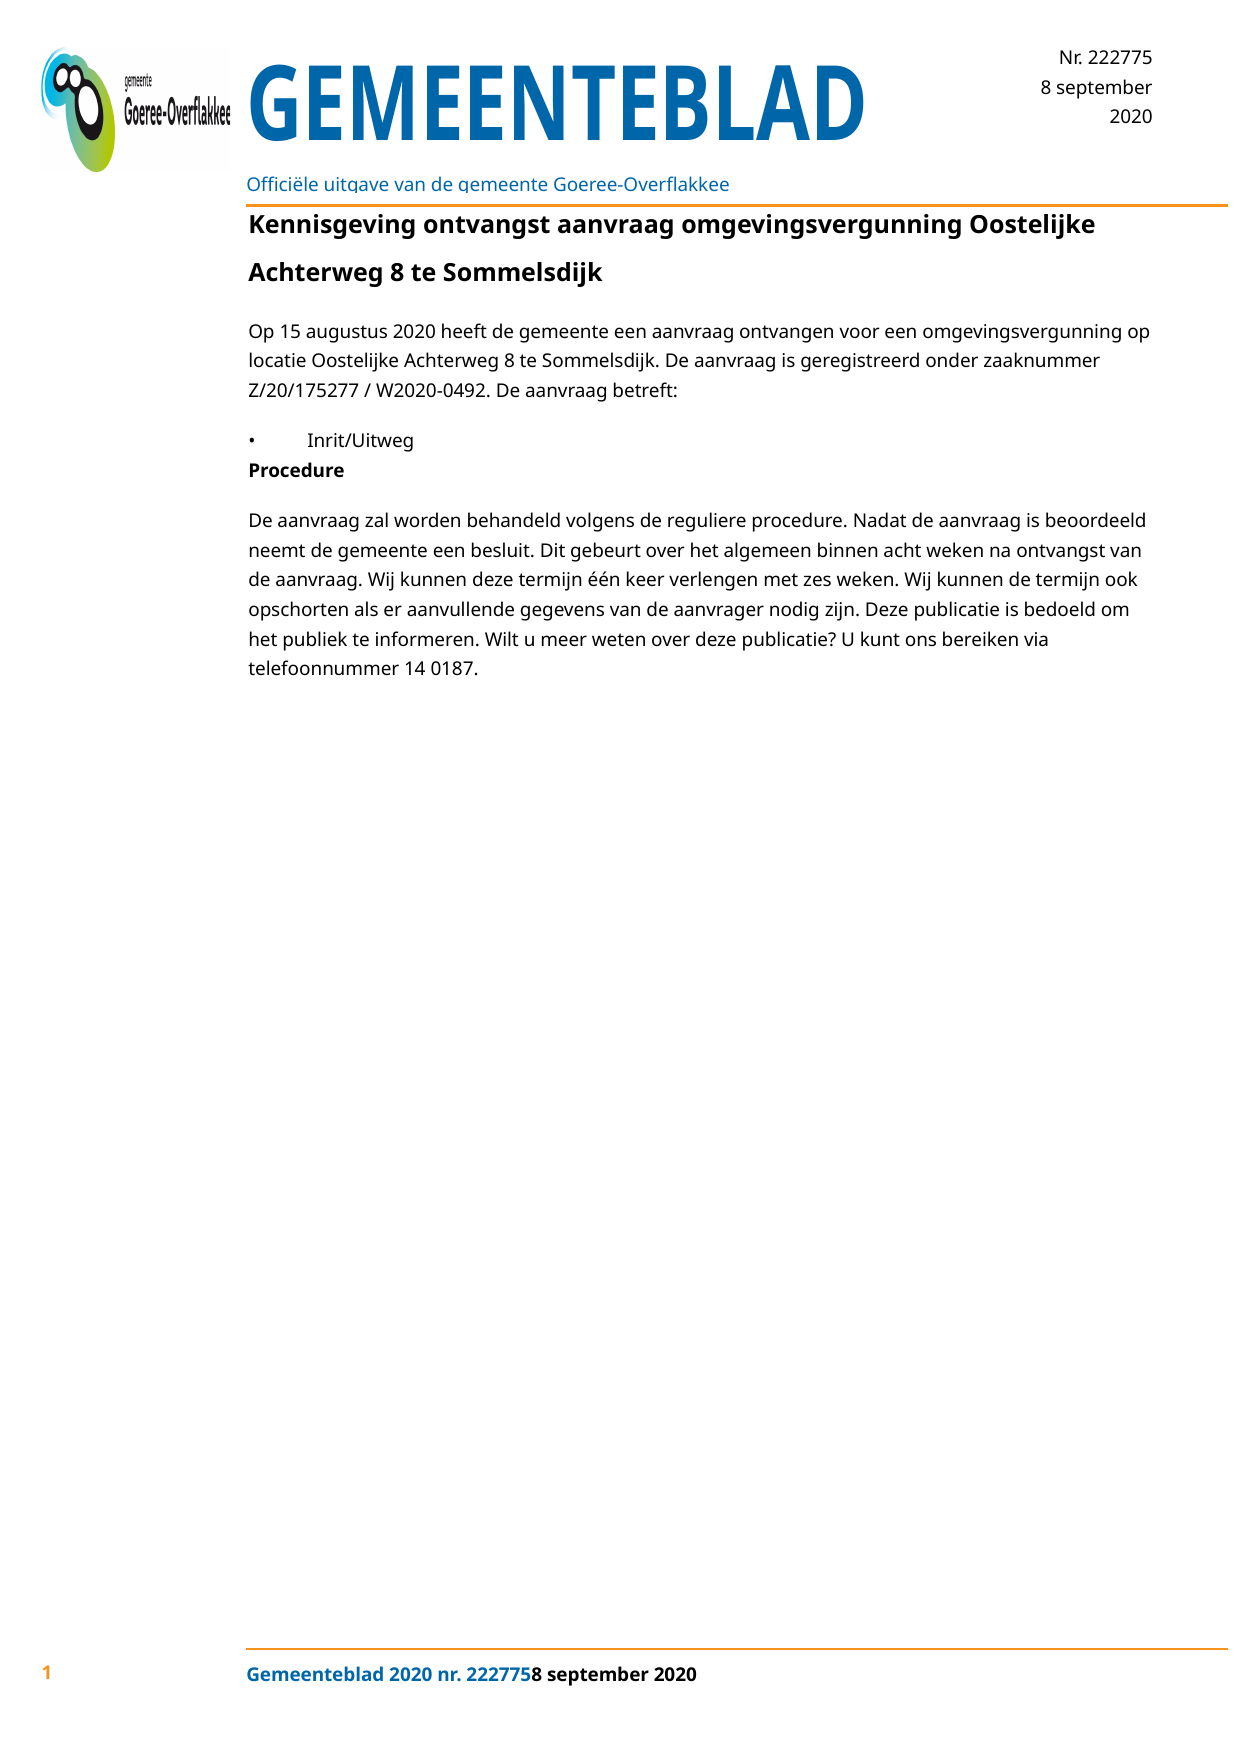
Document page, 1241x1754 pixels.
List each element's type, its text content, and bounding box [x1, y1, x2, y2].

text De aanvraag zal worden behandeld volgens de reguliere procedure. Nadat de aanvraag is beoordeeld neemt de gemeente een besluit. Dit gebeurt over het algemeen binnen acht weken na ontvangst van de aanvraag. Wij kunnen deze termijn één keer verlengen met zes weken. Wij kunnen de termijn ook opschorten als er aanvullende gegevens van de aanvrager nodig zijn. Deze publicatie is bedoeld om het publiek te informeren. Wilt u meer weten over deze publicatie? U kunt ons bereiken via telefoonnummer 14 0187. [248, 507, 1152, 681]
text Kennisgeving ontvangst aanvraag omgevingsvergunning Oostelijke Achterweg 8 te Sommelsdijk [248, 207, 1152, 288]
text Op 15 augustus 2020 heeft de gemeente een aanvraag ontvangen voor een omgevingsvergunning op locatie Oostelijke Achterweg 8 te Sommelsdijk. De aanvraag is geregistreerd onder zaaknummer Z/20/175277 / W2020-0492. De aanvraag betreft: [248, 318, 1152, 403]
picture [41, 47, 231, 172]
list Inrit/Uitweg [248, 427, 1152, 453]
text Procedure [248, 457, 1152, 483]
